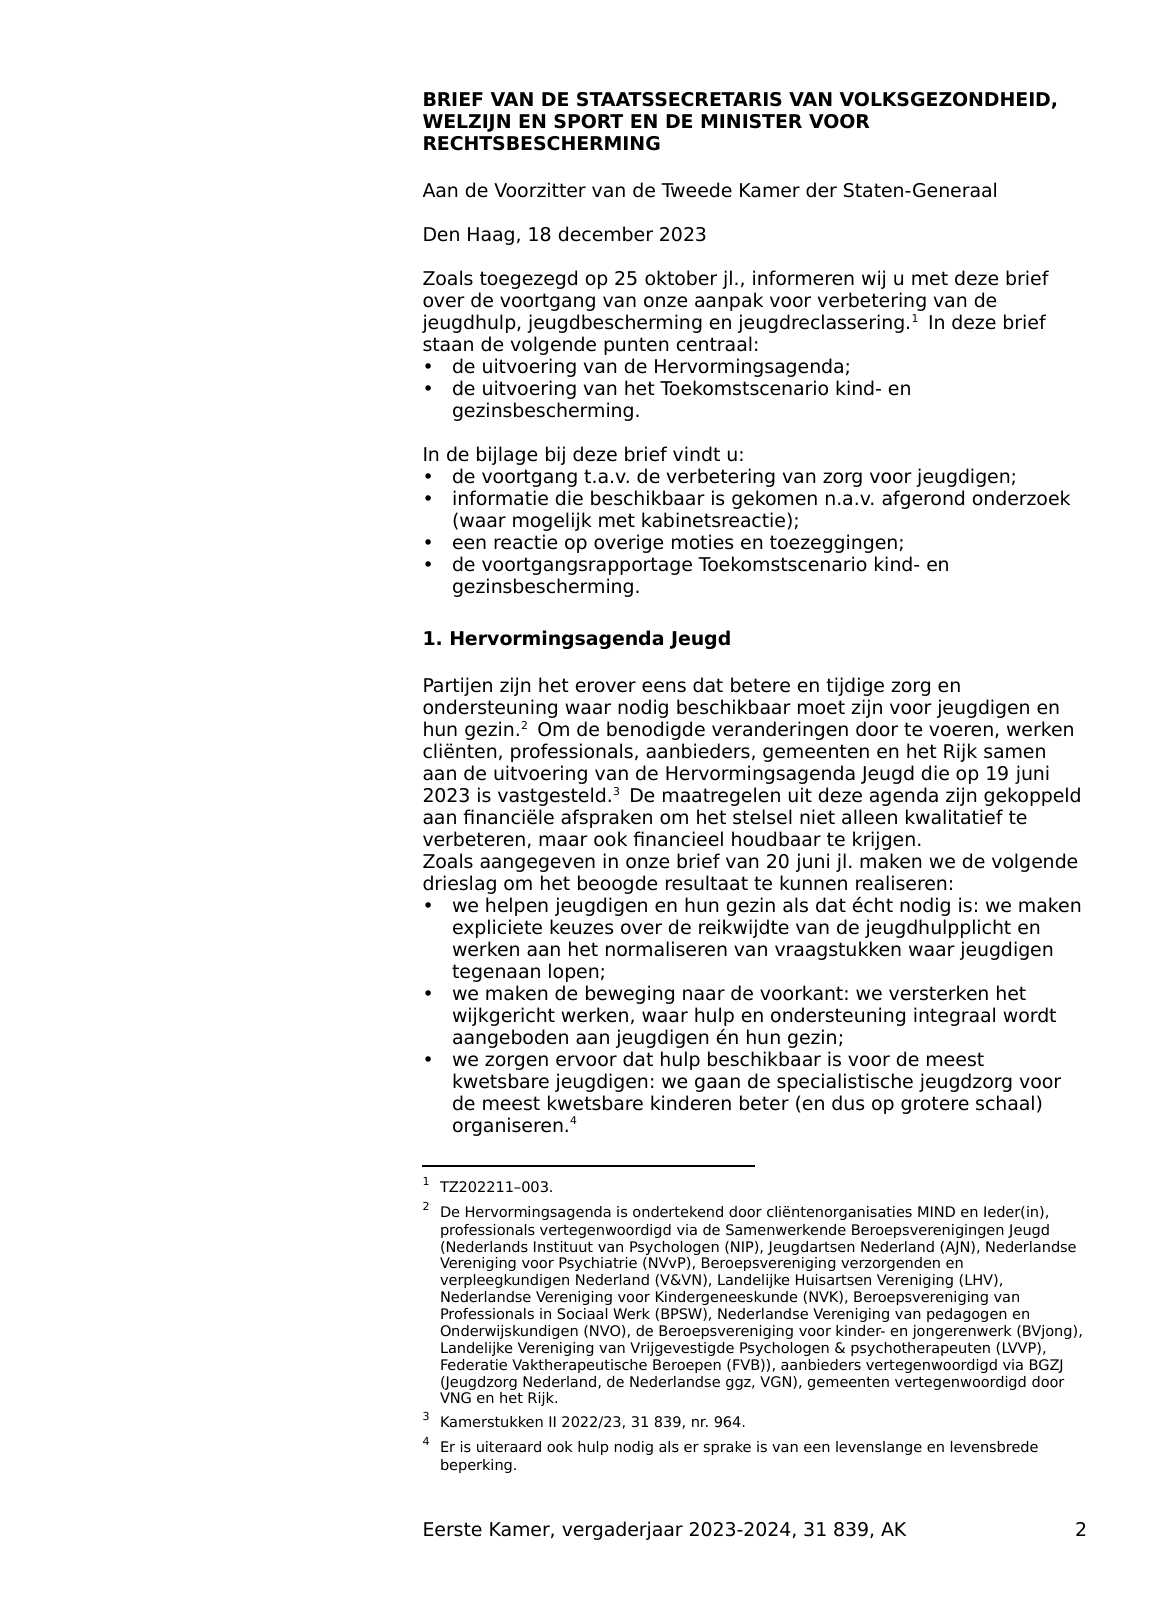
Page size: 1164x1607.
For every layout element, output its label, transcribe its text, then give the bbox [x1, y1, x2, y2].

text • de uitvoering van het Toekomstscenario kind- en gezinsbescherming. [422, 378, 1087, 422]
text • de voortgang t.a.v. de verbetering van zorg voor jeugdigen; [422, 466, 1087, 488]
text Er is uiteraard ook hulp nodig als er sprake is van een levenslange en levensbrede beperking. [422, 1435, 1087, 1474]
text • we helpen jeugdigen en hun gezin als dat écht nodig is: we maken expliciete keuzes over de reikwijdte van de jeugdhulpplicht en werken aan het normaliseren van vraagstukken waar jeugdigen tegenaan lopen; [422, 895, 1087, 983]
text De Hervormingsagenda is ondertekend door cliëntenorganisaties MIND en Ieder(in), professionals vertegenwoordigd via de Samenwerkende Beroepsverenigingen Jeugd (Nederlands Instituut van Psychologen (NIP), Jeugdartsen Nederland (AJN), Nederlandse Vereniging voor Psychiatrie (NVvP), Beroepsvereniging verzorgenden en verpleegkundigen Nederland (V&VN), Landelijke Huisartsen Vereniging (LHV), Nederlandse Vereniging voor Kindergeneeskunde (NVK), Beroepsvereniging van Professionals in Sociaal Werk (BPSW), Nederlandse Vereniging van pedagogen en Onderwijskundigen (NVO), de Beroepsvereniging voor kinder- en jongerenwerk (BVjong), Landelijke Vereniging van Vrijgevestigde Psychologen & psychotherapeuten (LVVP), Federatie Vaktherapeutische Beroepen (FVB)), aanbieders vertegenwoordigd via BGZJ (Jeugdzorg Nederland, de Nederlandse ggz, VGN), gemeenten vertegenwoordigd door VNG en het Rijk. [422, 1200, 1087, 1407]
text Aan de Voorzitter van de Tweede Kamer der Staten-Generaal [422, 180, 1087, 202]
text • informatie die beschikbaar is gekomen n.a.v. afgerond onderzoek (waar mogelijk met kabinetsreactie); [422, 488, 1087, 532]
text Zoals aangegeven in onze brief van 20 juni jl. maken we de volgende drieslag om het beoogde resultaat te kunnen realiseren: [422, 851, 1087, 895]
subtitle 1. Hervormingsagenda Jeugd [422, 628, 1087, 650]
text • we zorgen ervoor dat hulp beschikbaar is voor de meest kwetsbare jeugdigen: we gaan de specialistische jeugdzorg voor de meest kwetsbare kinderen beter (en dus op grotere schaal) organiseren. [422, 1049, 1087, 1137]
text • de voortgangsrapportage Toekomstscenario kind- en gezinsbescherming. [422, 554, 1087, 598]
text • we maken de beweging naar de voorkant: we versterken het wijkgericht werken, waar hulp en ondersteuning integraal wordt aangeboden aan jeugdigen én hun gezin; [422, 983, 1087, 1049]
text • een reactie op overige moties en toezeggingen; [422, 532, 1087, 554]
text Zoals toegezegd op 25 oktober jl., informeren wij u met deze brief over de voortgang van onze aanpak voor verbetering van de jeugdhulp, jeugdbescherming en jeugdreclassering. In deze brief staan de volgende punten centraal: [422, 268, 1087, 356]
text In de bijlage bij deze brief vindt u: [422, 444, 1087, 466]
text Kamerstukken II 2022/23, 31 839, nr. 964. [422, 1410, 1087, 1432]
text • de uitvoering van de Hervormingsagenda; [422, 356, 1087, 378]
text Partijen zijn het erover eens dat betere en tijdige zorg en ondersteuning waar nodig beschikbaar moet zijn voor jeugdigen en hun gezin. Om de benodigde veranderingen door te voeren, werken cliënten, professionals, aanbieders, gemeenten en het Rijk samen aan de uitvoering van de Hervormingsagenda Jeugd die op 19 juni 2023 is vastgesteld. De maatregelen uit deze agenda zijn gekoppeld aan financiële afspraken om het stelsel niet alleen kwalitatief te verbeteren, maar ook financieel houdbaar te krijgen. [422, 675, 1087, 851]
text Den Haag, 18 december 2023 [422, 224, 1087, 246]
text TZ202211–003. [422, 1175, 1087, 1197]
subtitle BRIEF VAN DE STAATSSECRETARIS VAN VOLKSGEZONDHEID, WELZIJN EN SPORT EN DE MINISTER VOOR RECHTSBESCHERMING [422, 89, 1087, 155]
